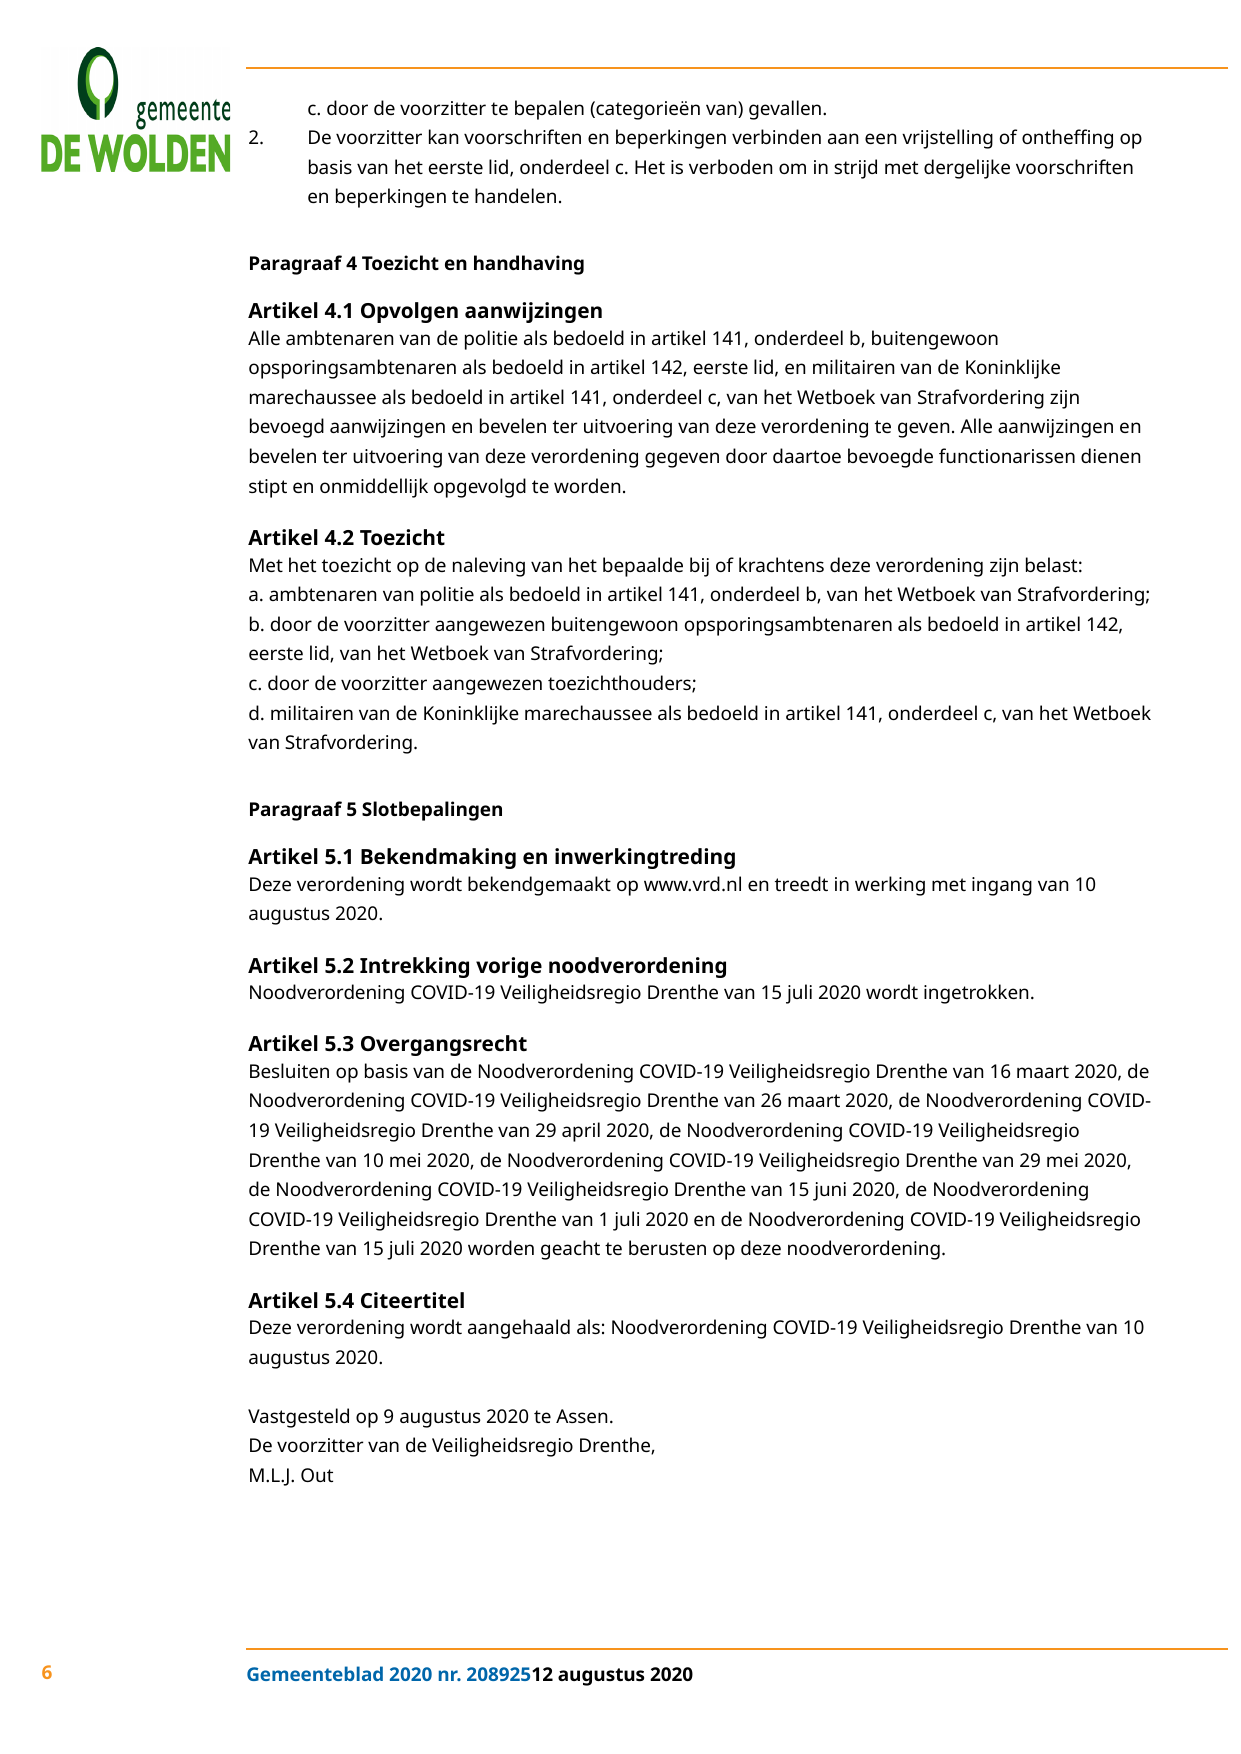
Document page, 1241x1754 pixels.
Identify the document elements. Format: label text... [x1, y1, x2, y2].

text Alle ambtenaren van de politie als bedoeld in artikel 141, onderdeel b, buitengewoon opsporingsambtenaren als bedoeld in artikel 142, eerste lid, en militairen van de Koninklijke marechaussee als bedoeld in artikel 141, onderdeel c, van het Wetboek van Strafvordering zijn bevoegd aanwijzingen en bevelen ter uitvoering van deze verordening te geven. Alle aanwijzingen en bevelen ter uitvoering van deze verordening gegeven door daartoe bevoegde functionarissen dienen stipt en onmiddellijk opgevolgd te worden. [248, 325, 1152, 499]
text Besluiten op basis van de Noodverordening COVID-19 Veiligheidsregio Drenthe van 16 maart 2020, de Noodverordening COVID-19 Veiligheidsregio Drenthe van 26 maart 2020, de Noodverordening COVID-19 Veiligheidsregio Drenthe van 29 april 2020, de Noodverordening COVID-19 Veiligheidsregio Drenthe van 10 mei 2020, de Noodverordening COVID-19 Veiligheidsregio Drenthe van 29 mei 2020, de Noodverordening COVID-19 Veiligheidsregio Drenthe van 15 juni 2020, de Noodverordening COVID-19 Veiligheidsregio Drenthe van 1 juli 2020 en de Noodverordening COVID-19 Veiligheidsregio Drenthe van 15 juli 2020 worden geacht te berusten op deze noodverordening. [248, 1058, 1152, 1261]
text c. door de voorzitter aangewezen toezichthouders; [248, 670, 1152, 696]
text Artikel 5.3 Overgangsrecht [248, 1029, 1152, 1058]
text Paragraaf 4 Toezicht en handhaving [248, 250, 1152, 276]
text De voorzitter van de Veiligheidsregio Drenthe, [248, 1433, 1152, 1458]
text Artikel 5.2 Intrekking vorige noodverordening [248, 951, 1152, 979]
text Deze verordening wordt aangehaald als: Noodverordening COVID-19 Veiligheidsregio Drenthe van 10 augustus 2020. [248, 1314, 1152, 1370]
text M.L.J. Out [248, 1462, 1152, 1488]
text Noodverordening COVID-19 Veiligheidsregio Drenthe van 15 juli 2020 wordt ingetrokken. [248, 979, 1152, 1005]
picture [41, 47, 231, 172]
text Vastgesteld op 9 augustus 2020 te Assen. [248, 1403, 1152, 1429]
text Artikel 4.2 Toezicht [248, 523, 1152, 552]
list c. door de voorzitter te bepalen (categorieën van) gevallen. [248, 95, 1152, 121]
text Met het toezicht op de naleving van het bepaalde bij of krachtens deze verordening zijn belast: [248, 552, 1152, 577]
text d. militairen van de Koninklijke marechaussee als bedoeld in artikel 141, onderdeel c, van het Wetboek van Strafvordering. [248, 700, 1152, 755]
text a. ambtenaren van politie als bedoeld in artikel 141, onderdeel b, van het Wetboek van Strafvordering; [248, 581, 1152, 607]
text Artikel 5.4 Citeertitel [248, 1286, 1152, 1314]
text b. door de voorzitter aangewezen buitengewoon opsporingsambtenaren als bedoeld in artikel 142, eerste lid, van het Wetboek van Strafvordering; [248, 611, 1152, 666]
text Artikel 4.1 Opvolgen aanwijzingen [248, 297, 1152, 325]
text Paragraaf 5 Slotbepalingen [248, 796, 1152, 821]
text Deze verordening wordt bekendgemaakt op www.vrd.nl en treedt in werking met ingang van 10 augustus 2020. [248, 871, 1152, 926]
text Artikel 5.1 Bekendmaking en inwerkingtreding [248, 842, 1152, 871]
list De voorzitter kan voorschriften en beperkingen verbinden aan een vrijstelling of ontheffing op basis van het eerste lid, onderdeel c. Het is verboden om in strijd met dergelijke voorschriften en beperkingen te handelen. [248, 124, 1152, 209]
